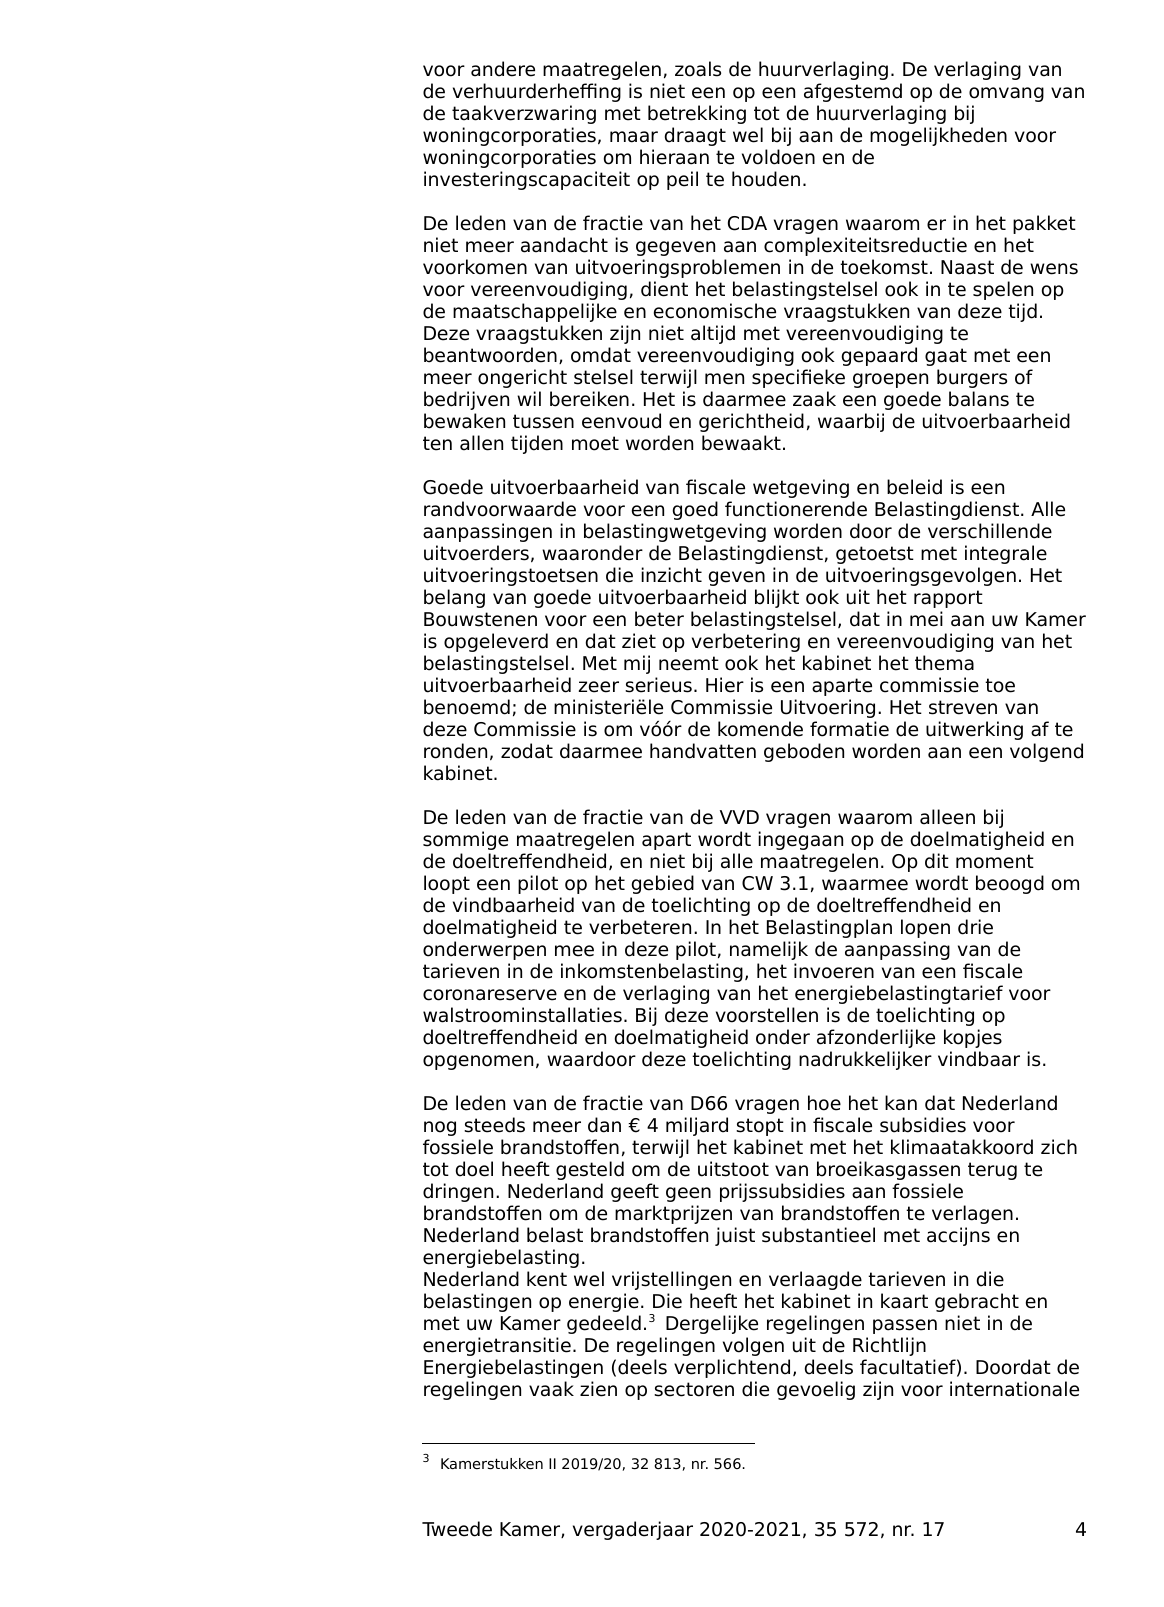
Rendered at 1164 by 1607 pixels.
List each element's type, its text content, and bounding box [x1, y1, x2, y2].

text Nederland kent wel vrijstellingen en verlaagde tarieven in die belastingen op energie. Die heeft het kabinet in kaart gebracht en met uw Kamer gedeeld. Dergelijke regelingen passen niet in de energietransitie. De regelingen volgen uit de Richtlijn Energiebelastingen (deels verplichtend, deels facultatief). Doordat de regelingen vaak zien op sectoren die gevoelig zijn voor internationale [422, 1269, 1087, 1401]
text De leden van de fractie van D66 vragen hoe het kan dat Nederland nog steeds meer dan € 4 miljard stopt in fiscale subsidies voor fossiele brandstoffen, terwijl het kabinet met het klimaatakkoord zich tot doel heeft gesteld om de uitstoot van broeikasgassen terug te dringen. Nederland geeft geen prijssubsidies aan fossiele brandstoffen om de marktprijzen van brandstoffen te verlagen. Nederland belast brandstoffen juist substantieel met accijns en energiebelasting. [422, 1093, 1087, 1269]
text voor andere maatregelen, zoals de huurverlaging. De verlaging van de verhuurderheffing is niet een op een afgestemd op de omvang van de taakverzwaring met betrekking tot de huurverlaging bij woningcorporaties, maar draagt wel bij aan de mogelijkheden voor woningcorporaties om hieraan te voldoen en de investeringscapaciteit op peil te houden. [422, 59, 1087, 191]
text Goede uitvoerbaarheid van fiscale wetgeving en beleid is een randvoorwaarde voor een goed functionerende Belastingdienst. Alle aanpassingen in belastingwetgeving worden door de verschillende uitvoerders, waaronder de Belastingdienst, getoetst met integrale uitvoeringstoetsen die inzicht geven in de uitvoeringsgevolgen. Het belang van goede uitvoerbaarheid blijkt ook uit het rapport Bouwstenen voor een beter belastingstelsel, dat in mei aan uw Kamer is opgeleverd en dat ziet op verbetering en vereenvoudiging van het belastingstelsel. Met mij neemt ook het kabinet het thema uitvoerbaarheid zeer serieus. Hier is een aparte commissie toe benoemd; de ministeriële Commissie Uitvoering. Het streven van deze Commissie is om vóór de komende formatie de uitwerking af te ronden, zodat daarmee handvatten geboden worden aan een volgend kabinet. [422, 477, 1087, 785]
text De leden van de fractie van de VVD vragen waarom alleen bij sommige maatregelen apart wordt ingegaan op de doelmatigheid en de doeltreffendheid, en niet bij alle maatregelen. Op dit moment loopt een pilot op het gebied van CW 3.1, waarmee wordt beoogd om de vindbaarheid van de toelichting op de doeltreffendheid en doelmatigheid te verbeteren. In het Belastingplan lopen drie onderwerpen mee in deze pilot, namelijk de aanpassing van de tarieven in de inkomstenbelasting, het invoeren van een fiscale coronareserve en de verlaging van het energiebelastingtarief voor walstroominstallaties. Bij deze voorstellen is de toelichting op doeltreffendheid en doelmatigheid onder afzonderlijke kopjes opgenomen, waardoor deze toelichting nadrukkelijker vindbaar is. [422, 807, 1087, 1071]
text De leden van de fractie van het CDA vragen waarom er in het pakket niet meer aandacht is gegeven aan complexiteitsreductie en het voorkomen van uitvoeringsproblemen in de toekomst. Naast de wens voor vereenvoudiging, dient het belastingstelsel ook in te spelen op de maatschappelijke en economische vraagstukken van deze tijd. Deze vraagstukken zijn niet altijd met vereenvoudiging te beantwoorden, omdat vereenvoudiging ook gepaard gaat met een meer ongericht stelsel terwijl men specifieke groepen burgers of bedrijven wil bereiken. Het is daarmee zaak een goede balans te bewaken tussen eenvoud en gerichtheid, waarbij de uitvoerbaarheid ten allen tijden moet worden bewaakt. [422, 213, 1087, 455]
text Kamerstukken II 2019/20, 32 813, nr. 566. [422, 1452, 1087, 1474]
